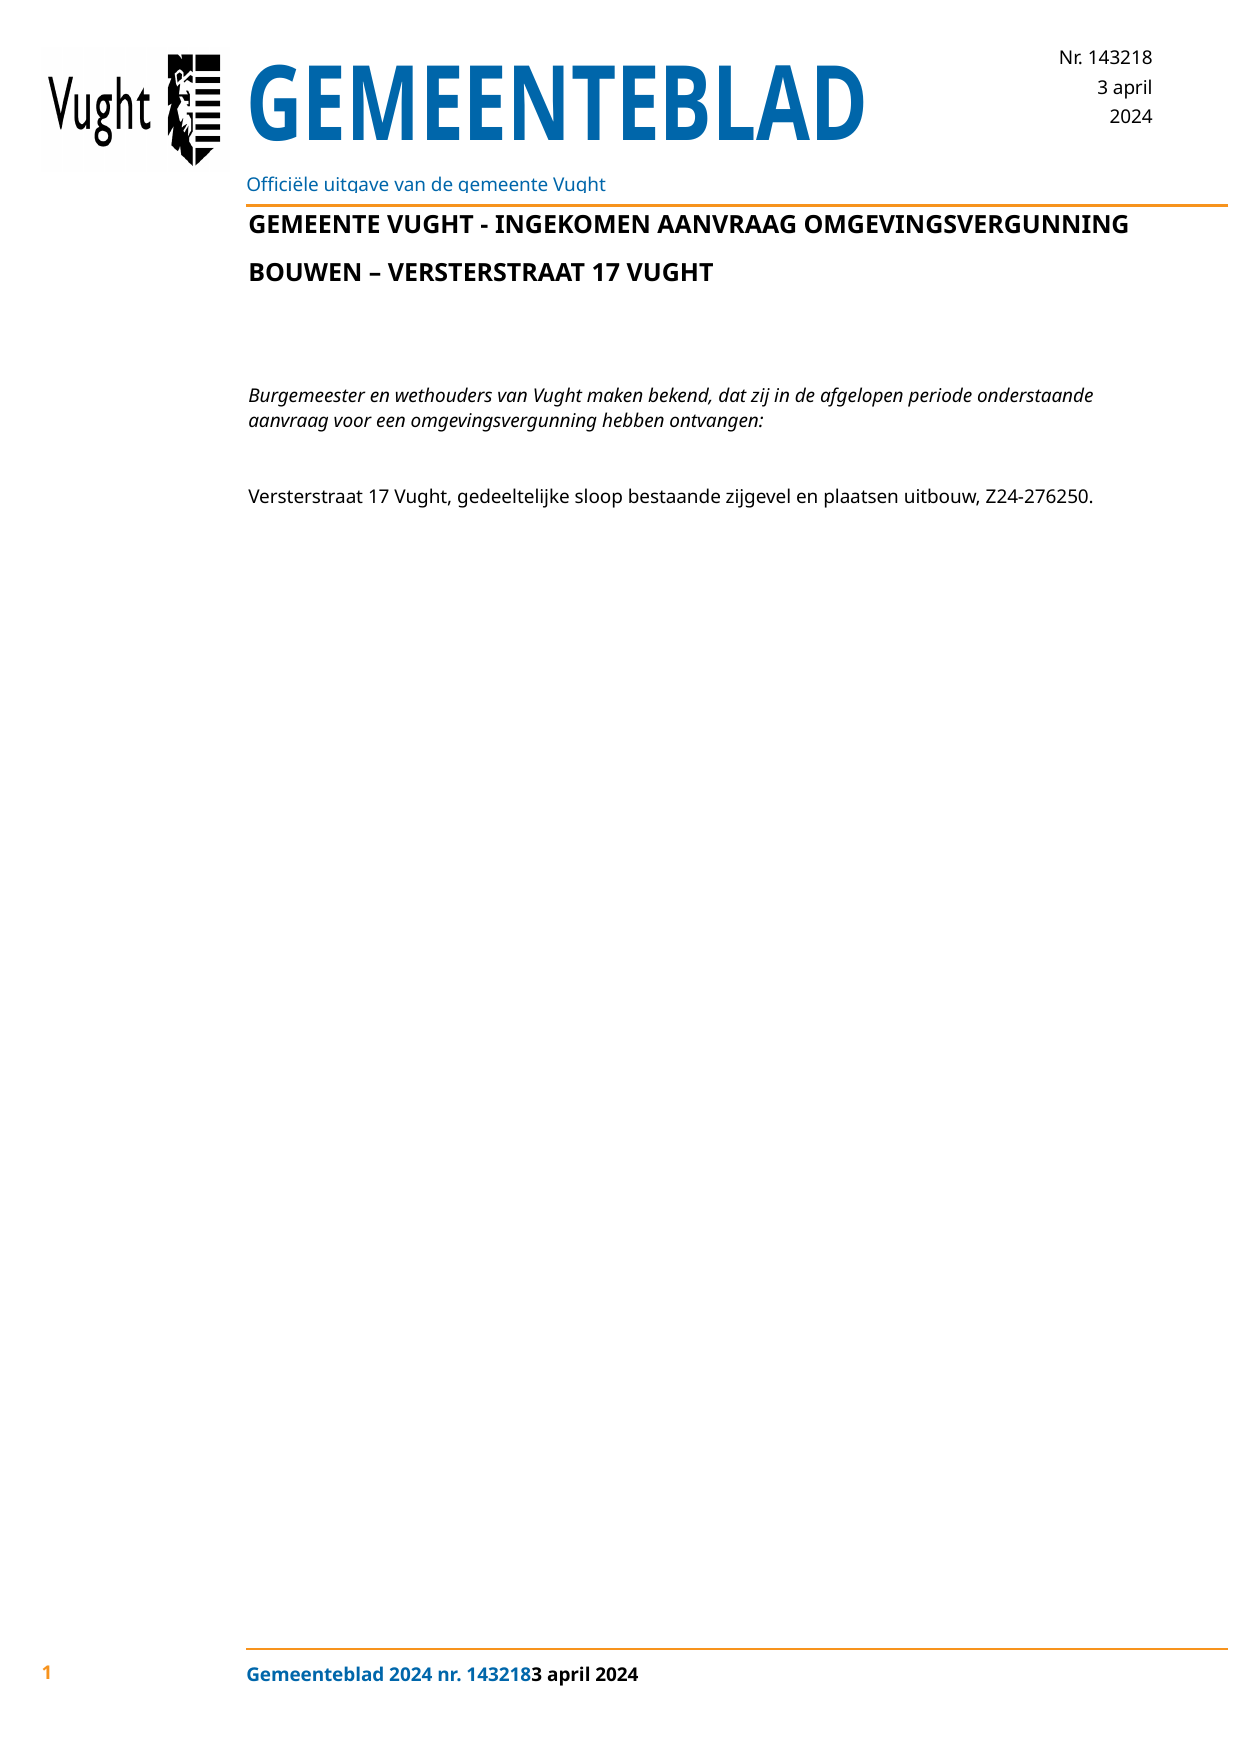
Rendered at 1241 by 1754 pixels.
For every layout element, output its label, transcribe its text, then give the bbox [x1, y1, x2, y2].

text Burgemeester en wethouders van Vught maken bekend, dat zij in de afgelopen periode onderstaande aanvraag voor een omgevingsvergunning hebben ontvangen: [248, 382, 1152, 433]
picture [41, 47, 231, 172]
text GEMEENTE VUGHT - INGEKOMEN AANVRAAG OMGEVINGSVERGUNNING BOUWEN – VERSTERSTRAAT 17 VUGHT [248, 207, 1152, 288]
text Versterstraat 17 Vught, gedeeltelijke sloop bestaande zijgevel en plaatsen uitbouw, Z24-276250. [248, 484, 1152, 509]
